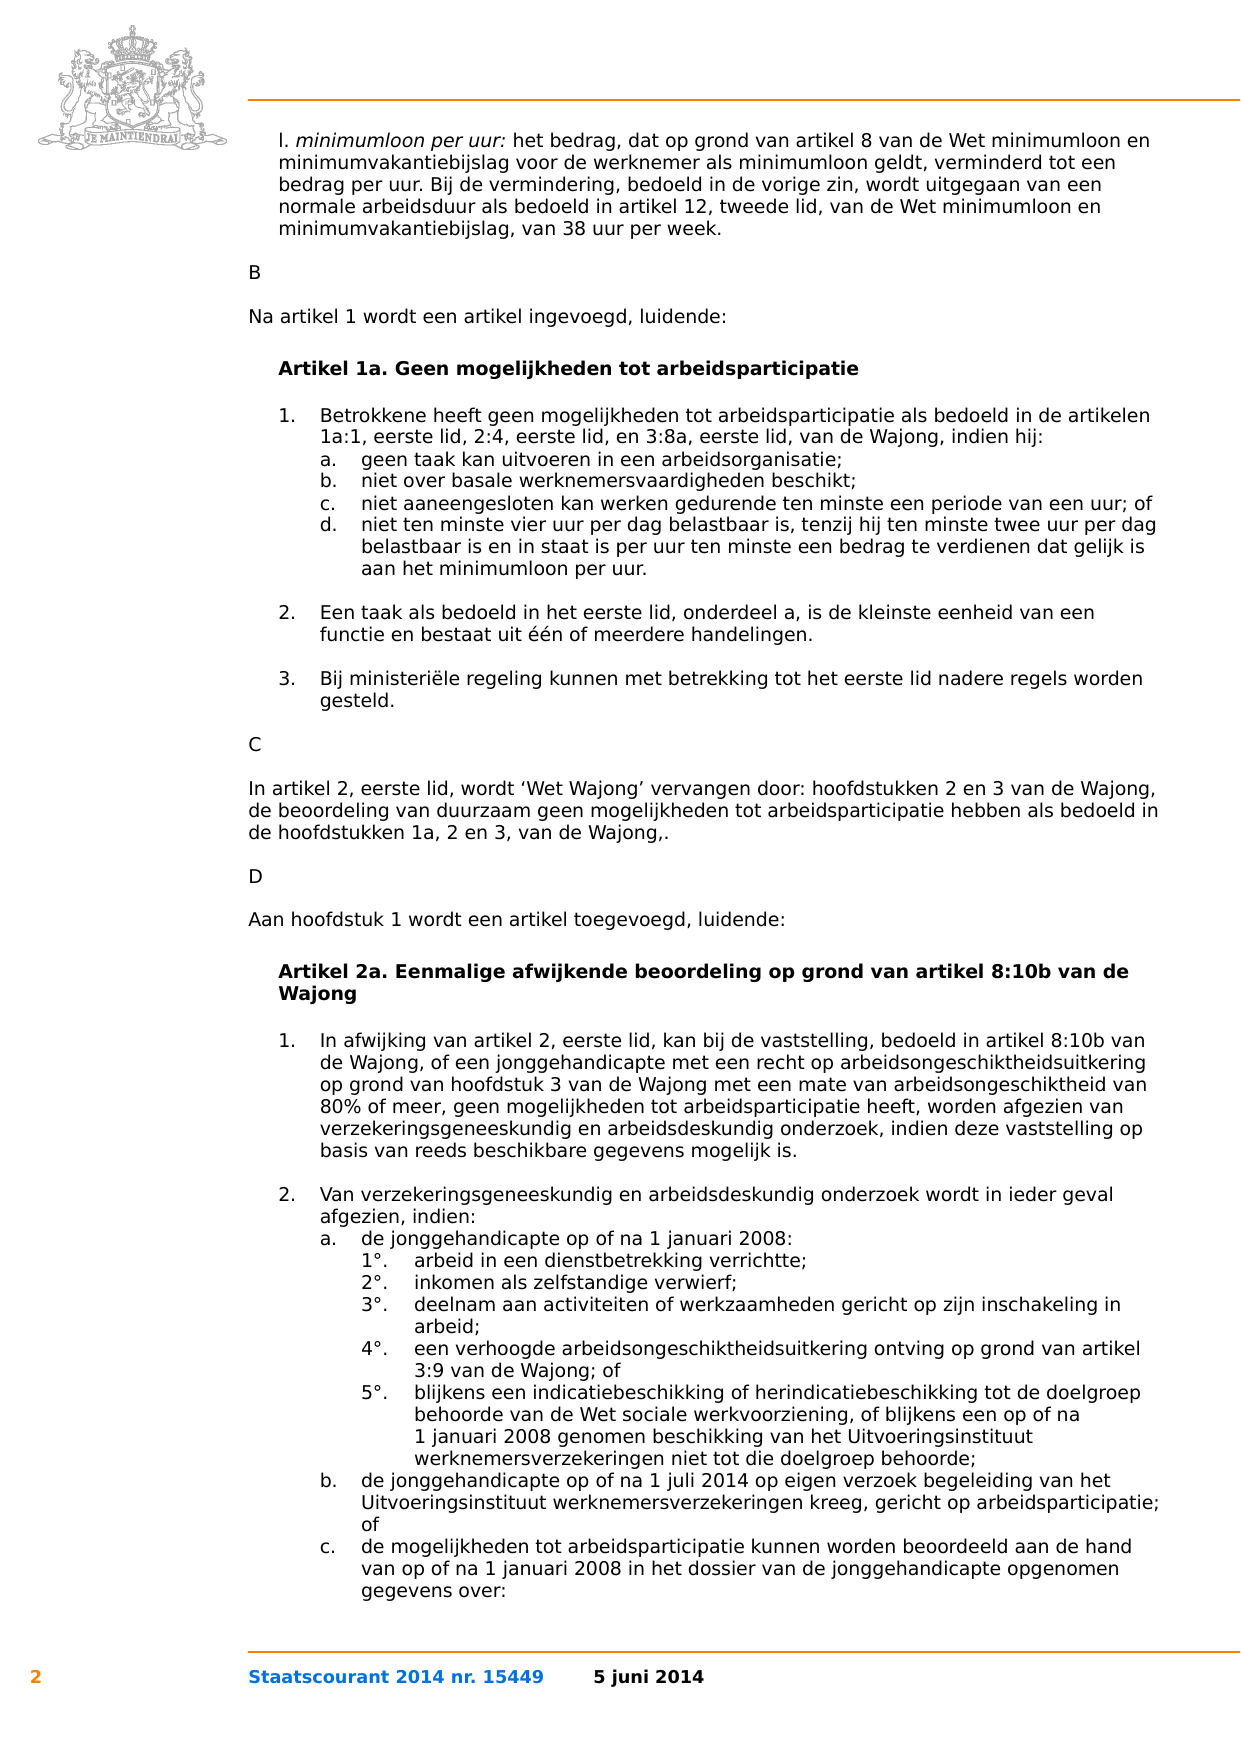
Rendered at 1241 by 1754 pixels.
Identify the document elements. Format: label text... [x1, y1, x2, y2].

text l. minimumloon per uur: het bedrag, dat op grond van artikel 8 van de Wet minimumloon en minimumvakantiebijslag voor de werknemer als minimumloon geldt, verminderd tot een bedrag per uur. Bij de vermindering, bedoeld in de vorige zin, wordt uitgegaan van een normale arbeidsduur als bedoeld in artikel 12, tweede lid, van de Wet minimumloon en minimumvakantiebijslag, van 38 uur per week. [278, 130, 1163, 240]
text a. de jonggehandicapte op of na 1 januari 2008: [319, 1228, 1163, 1250]
text b. de jonggehandicapte op of na 1 juli 2014 op eigen verzoek begeleiding van het Uitvoeringsinstituut werknemersverzekeringen kreeg, gericht op arbeidsparticipatie; of [319, 1470, 1163, 1536]
picture [38, 25, 227, 150]
text 3. Bij ministeriële regeling kunnen met betrekking tot het eerste lid nadere regels worden gesteld. [278, 668, 1163, 712]
text 5°. blijkens een indicatiebeschikking of herindicatiebeschikking tot de doelgroep behoorde van de Wet sociale werkvoorziening, of blijkens een op of na 1 januari 2008 genomen beschikking van het Uitvoeringsinstituut werknemersverzekeringen niet tot die doelgroep behoorde; [361, 1382, 1163, 1470]
text 1. Betrokkene heeft geen mogelijkheden tot arbeidsparticipatie als bedoeld in de artikelen 1a:1, eerste lid, 2:4, eerste lid, en 3:8a, eerste lid, van de Wajong, indien hij: [278, 404, 1163, 448]
text 3°. deelnam aan activiteiten of werkzaamheden gericht op zijn inschakeling in arbeid; [361, 1294, 1163, 1338]
text Aan hoofdstuk 1 wordt een artikel toegevoegd, luidende: [248, 909, 1163, 931]
text c. de mogelijkheden tot arbeidsparticipatie kunnen worden beoordeeld aan de hand van op of na 1 januari 2008 in het dossier van de jonggehandicapte opgenomen gegevens over: [319, 1536, 1163, 1602]
text 2. Een taak als bedoeld in het eerste lid, onderdeel a, is de kleinste eenheid van een functie en bestaat uit één of meerdere handelingen. [278, 602, 1163, 646]
text 4°. een verhoogde arbeidsongeschiktheidsuitkering ontving op grond van artikel 3:9 van de Wajong; of [361, 1338, 1163, 1382]
text D [248, 866, 1163, 887]
text 1°. arbeid in een dienstbetrekking verrichtte; [361, 1250, 1163, 1272]
text 2. Van verzekeringsgeneeskundig en arbeidsdeskundig onderzoek wordt in ieder geval afgezien, indien: [278, 1184, 1163, 1228]
text d. niet ten minste vier uur per dag belastbaar is, tenzij hij ten minste twee uur per dag belastbaar is en in staat is per uur ten minste een bedrag te verdienen dat gelijk is aan het minimumloon per uur. [319, 514, 1163, 580]
subtitle Artikel 1a. Geen mogelijkheden tot arbeidsparticipatie [278, 357, 1163, 379]
text a. geen taak kan uitvoeren in een arbeidsorganisatie; [319, 448, 1163, 470]
text In artikel 2, eerste lid, wordt ‘Wet Wajong’ vervangen door: hoofdstukken 2 en 3 van de Wajong, de beoordeling van duurzaam geen mogelijkheden tot arbeidsparticipatie hebben als bedoeld in de hoofdstukken 1a, 2 en 3, van de Wajong,. [248, 778, 1163, 844]
text C [248, 734, 1163, 756]
text Na artikel 1 wordt een artikel ingevoegd, luidende: [248, 306, 1163, 327]
text c. niet aaneengesloten kan werken gedurende ten minste een periode van een uur; of [319, 492, 1163, 514]
subtitle Artikel 2a. Eenmalige afwijkende beoordeling op grond van artikel 8:10b van de Wajong [278, 961, 1163, 1005]
text b. niet over basale werknemersvaardigheden beschikt; [319, 470, 1163, 492]
text 2°. inkomen als zelfstandige verwierf; [361, 1272, 1163, 1294]
text 1. In afwijking van artikel 2, eerste lid, kan bij de vaststelling, bedoeld in artikel 8:10b van de Wajong, of een jonggehandicapte met een recht op arbeidsongeschiktheidsuitkering op grond van hoofdstuk 3 van de Wajong met een mate van arbeidsongeschiktheid van 80% of meer, geen mogelijkheden tot arbeidsparticipatie heeft, worden afgezien van verzekeringsgeneeskundig en arbeidsdeskundig onderzoek, indien deze vaststelling op basis van reeds beschikbare gegevens mogelijk is. [278, 1030, 1163, 1162]
text B [248, 262, 1163, 284]
